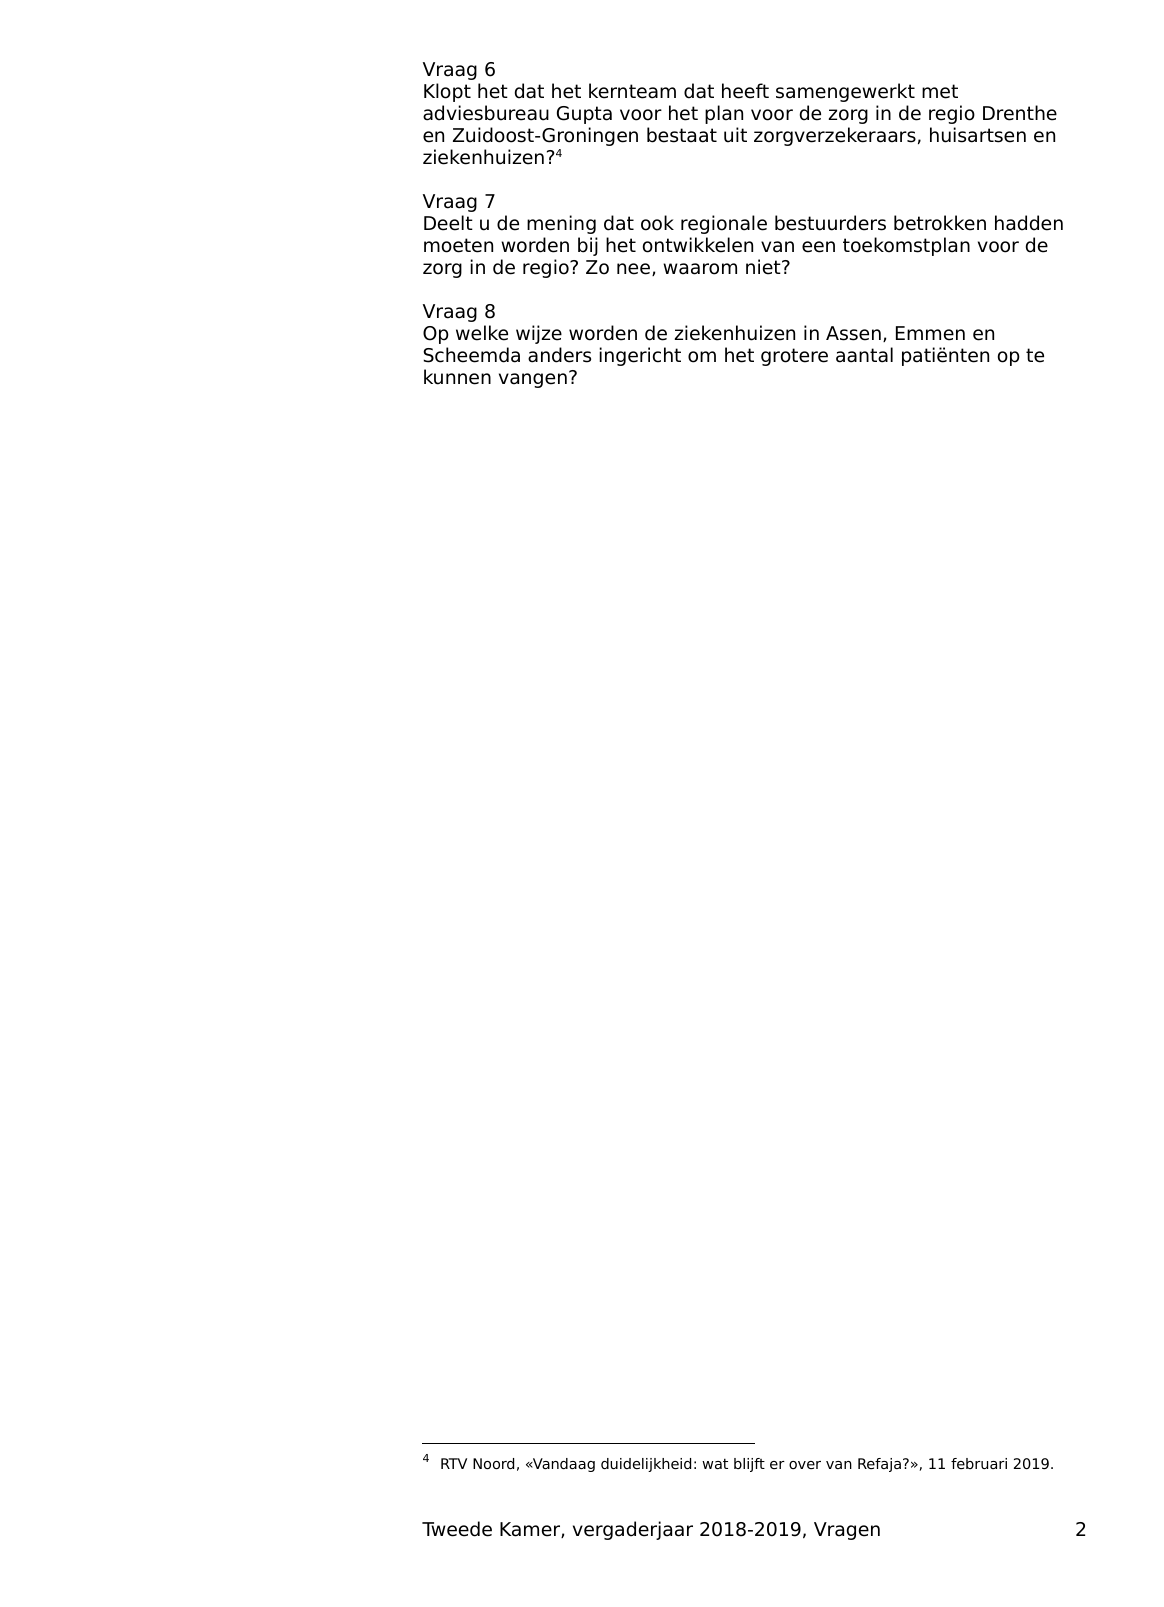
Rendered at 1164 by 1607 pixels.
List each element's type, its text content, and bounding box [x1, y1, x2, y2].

text Vraag 8 [422, 301, 1087, 323]
text Deelt u de mening dat ook regionale bestuurders betrokken hadden moeten worden bij het ontwikkelen van een toekomstplan voor de zorg in de regio? Zo nee, waarom niet? [422, 213, 1087, 279]
text Klopt het dat het kernteam dat heeft samengewerkt met adviesbureau Gupta voor het plan voor de zorg in de regio Drenthe en Zuidoost-Groningen bestaat uit zorgverzekeraars, huisartsen en ziekenhuizen? [422, 81, 1087, 169]
text RTV Noord, «Vandaag duidelijkheid: wat blijft er over van Refaja?», 11 februari 2019. [422, 1452, 1087, 1474]
text Vraag 6 [422, 59, 1087, 81]
text Vraag 7 [422, 191, 1087, 213]
text Op welke wijze worden de ziekenhuizen in Assen, Emmen en Scheemda anders ingericht om het grotere aantal patiënten op te kunnen vangen? [422, 323, 1087, 389]
